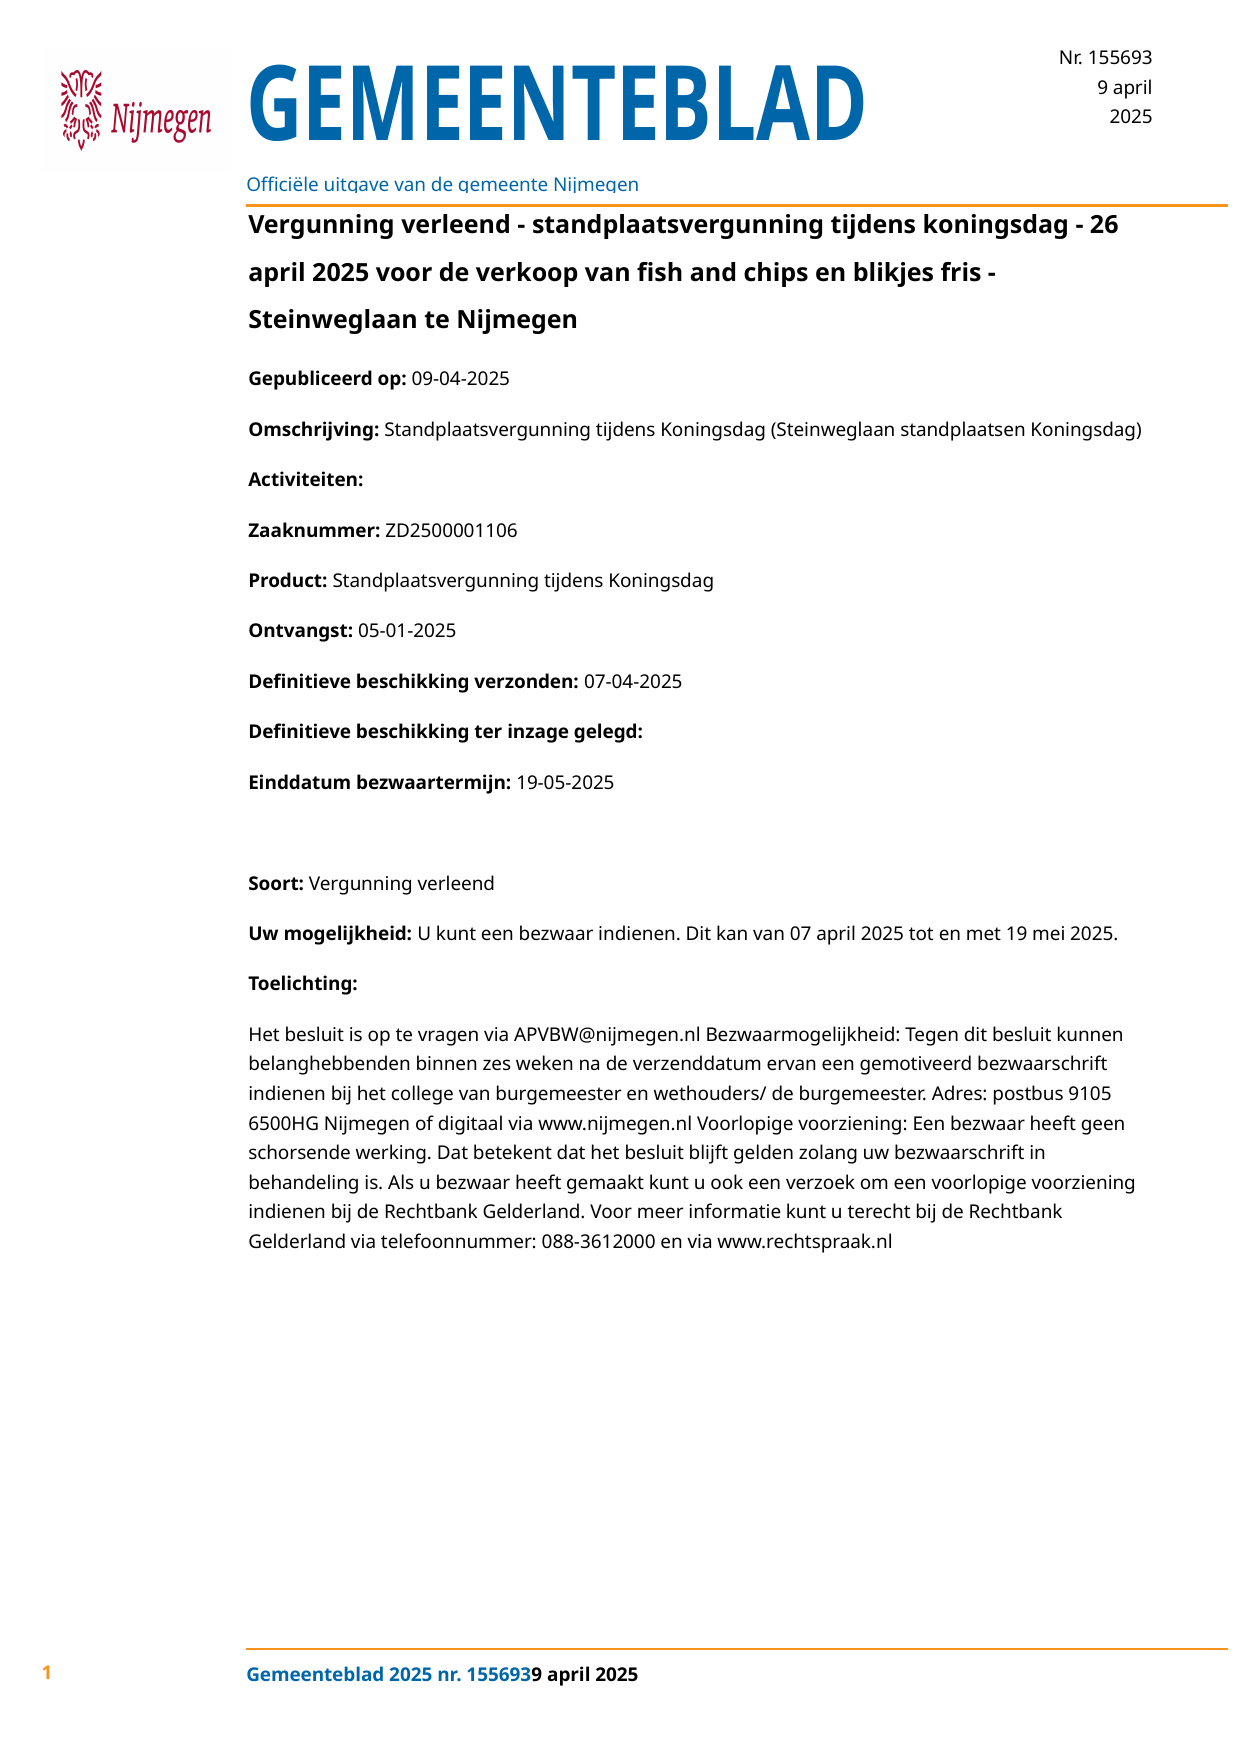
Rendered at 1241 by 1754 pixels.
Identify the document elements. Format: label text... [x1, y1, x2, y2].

text Activiteiten: [248, 466, 1152, 492]
text Einddatum bezwaartermijn: 19-05-2025 [248, 769, 1152, 794]
text Vergunning verleend - standplaatsvergunning tijdens koningsdag - 26 april 2025 voor de verkoop van fish and chips en blikjes fris - Steinweglaan te Nijmegen [248, 207, 1152, 336]
text Toelichting: [248, 971, 1152, 996]
text Gepubliceerd op: 09-04-2025 [248, 366, 1152, 391]
text Definitieve beschikking ter inzage gelegd: [248, 718, 1152, 744]
text Definitieve beschikking verzonden: 07-04-2025 [248, 668, 1152, 694]
text Het besluit is op te vragen via APVBW@nijmegen.nl Bezwaarmogelijkheid: Tegen dit besluit kunnen belanghebbenden binnen zes weken na de verzenddatum ervan een gemotiveerd bezwaarschrift indienen bij het college van burgemeester en wethouders/ de burgemeester. Adres: postbus 9105 6500HG Nijmegen of digitaal via www.nijmegen.nl Voorlopige voorziening: Een bezwaar heeft geen schorsende werking. Dat betekent dat het besluit blijft gelden zolang uw bezwaarschrift in behandeling is. Als u bezwaar heeft gemaakt kunt u ook een verzoek om een voorlopige voorziening indienen bij de Rechtbank Gelderland. Voor meer informatie kunt u terecht bij de Rechtbank Gelderland via telefoonnummer: 088-3612000 en via www.rechtspraak.nl [248, 1021, 1152, 1254]
text Zaaknummer: ZD2500001106 [248, 517, 1152, 542]
text Uw mogelijkheid: U kunt een bezwaar indienen. Dit kan van 07 april 2025 tot en met 19 mei 2025. [248, 920, 1152, 946]
text Product: Standplaatsvergunning tijdens Koningsdag [248, 567, 1152, 593]
text Soort: Vergunning verleend [248, 870, 1152, 895]
picture [41, 47, 231, 172]
text Omschrijving: Standplaatsvergunning tijdens Koningsdag (Steinweglaan standplaatsen Koningsdag) [248, 416, 1152, 442]
text Ontvangst: 05-01-2025 [248, 618, 1152, 643]
